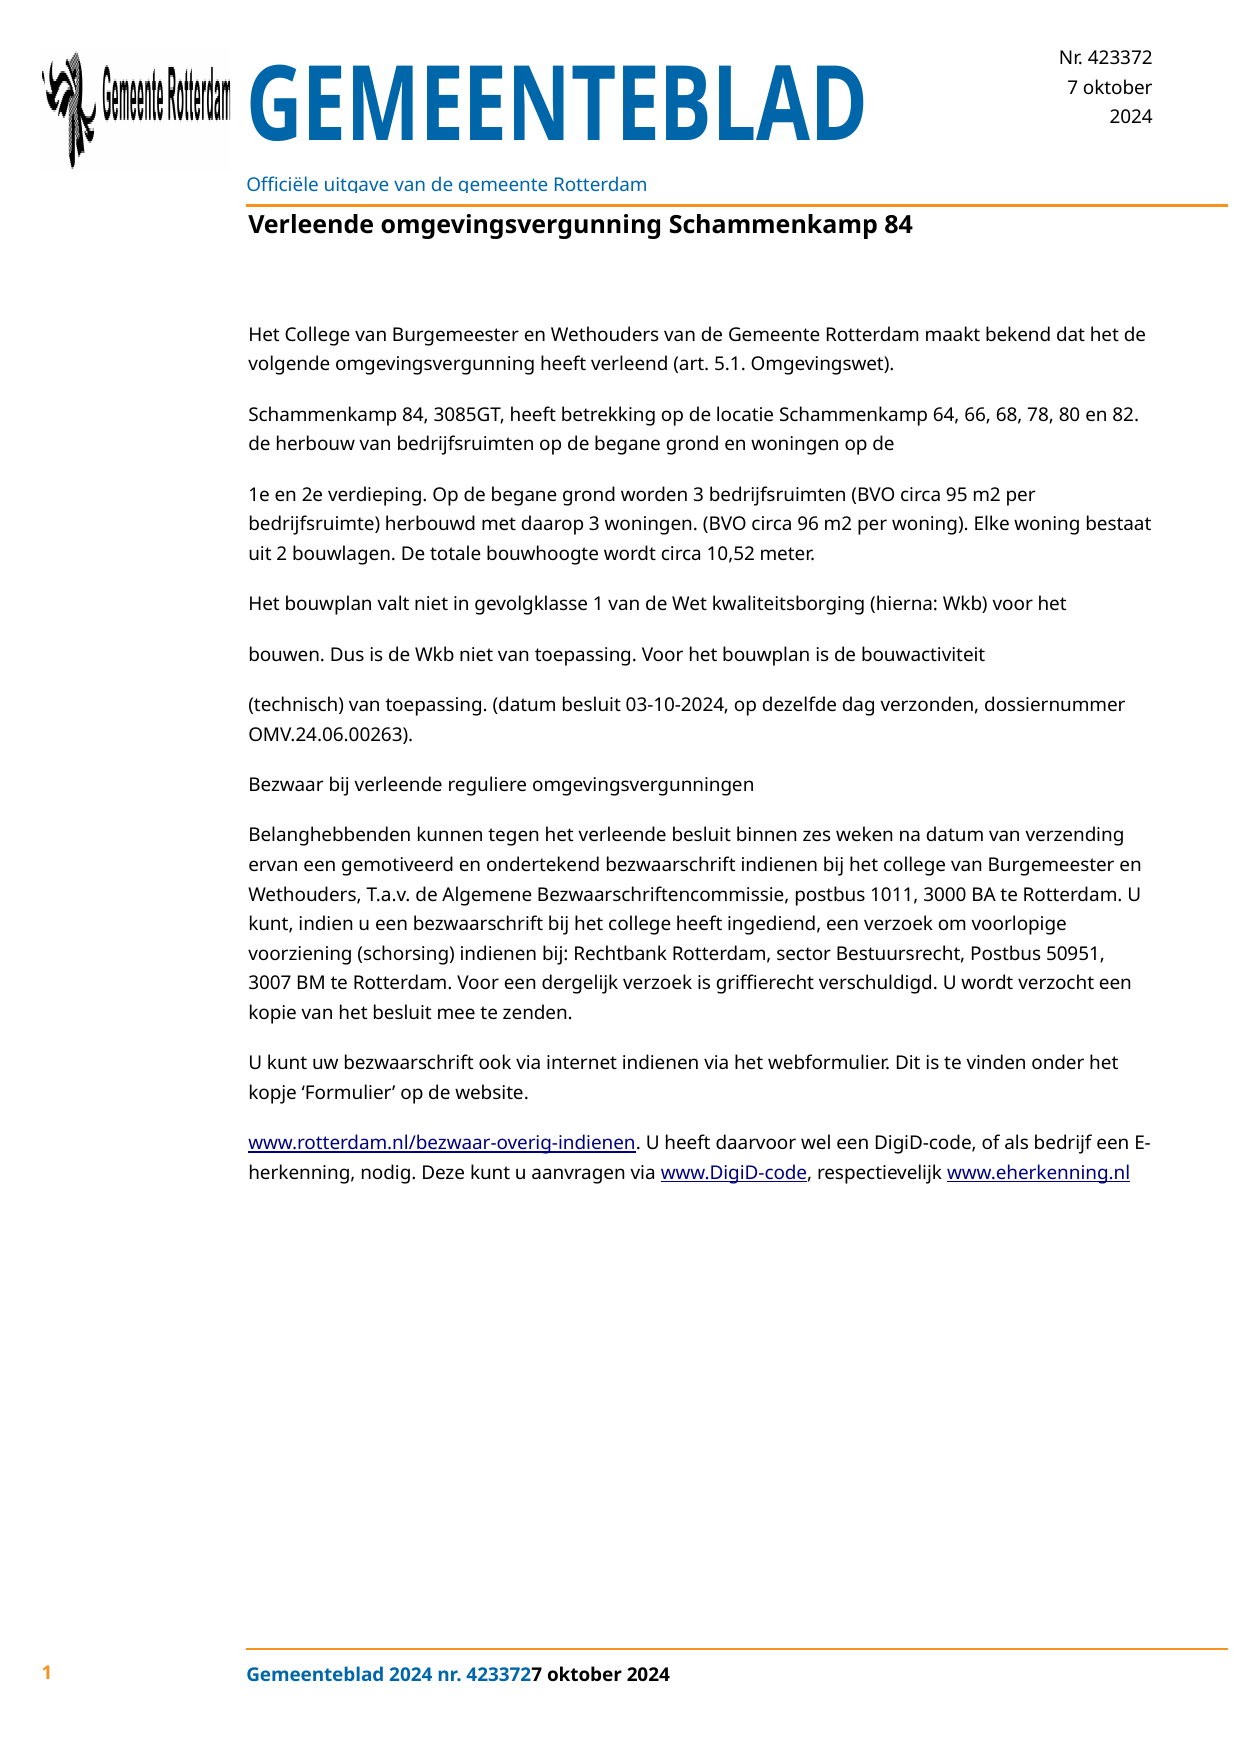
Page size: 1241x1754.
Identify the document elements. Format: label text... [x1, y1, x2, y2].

text U kunt uw bezwaarschrift ook via internet indienen via het webformulier. Dit is te vinden onder het kopje ‘Formulier’ op de website. [248, 1049, 1152, 1105]
text Verleende omgevingsvergunning Schammenkamp 84 [248, 207, 1152, 241]
text Het College van Burgemeester en Wethouders van de Gemeente Rotterdam maakt bekend dat het de volgende omgevingsvergunning heeft verleend (art. 5.1. Omgevingswet). [248, 321, 1152, 376]
text Het bouwplan valt niet in gevolgklasse 1 van de Wet kwaliteitsborging (hierna: Wkb) voor het [248, 590, 1152, 616]
text Belanghebbenden kunnen tegen het verleende besluit binnen zes weken na datum van verzending ervan een gemotiveerd en ondertekend bezwaarschrift indienen bij het college van Burgemeester en Wethouders, T.a.v. de Algemene Bezwaarschriftencommissie, postbus 1011, 3000 BA te Rotterdam. U kunt, indien u een bezwaarschrift bij het college heeft ingediend, een verzoek om voorlopige voorziening (schorsing) indienen bij: Rechtbank Rotterdam, sector Bestuursrecht, Postbus 50951, 3007 BM te Rotterdam. Voor een dergelijk verzoek is griffierecht verschuldigd. U wordt verzocht een kopie van het besluit mee te zenden. [248, 822, 1152, 1025]
picture [41, 47, 231, 172]
text www.rotterdam.nl/bezwaar-overig-indienen. U heeft daarvoor wel een DigiD-code, of als bedrijf een E-herkenning, nodig. Deze kunt u aanvragen via www.DigiD-code, respectievelijk www.eherkenning.nl [248, 1129, 1152, 1185]
text (technisch) van toepassing. (datum besluit 03-10-2024, op dezelfde dag verzonden, dossiernummer OMV.24.06.00263). [248, 691, 1152, 746]
text Bezwaar bij verleende reguliere omgevingsvergunningen [248, 771, 1152, 797]
text Schammenkamp 84, 3085GT, heeft betrekking op de locatie Schammenkamp 64, 66, 68, 78, 80 en 82. de herbouw van bedrijfsruimten op de begane grond en woningen op de [248, 401, 1152, 456]
text 1e en 2e verdieping. Op de begane grond worden 3 bedrijfsruimten (BVO circa 95 m2 per bedrijfsruimte) herbouwd met daarop 3 woningen. (BVO circa 96 m2 per woning). Elke woning bestaat uit 2 bouwlagen. De totale bouwhoogte wordt circa 10,52 meter. [248, 481, 1152, 566]
text bouwen. Dus is de Wkb niet van toepassing. Voor het bouwplan is de bouwactiviteit [248, 641, 1152, 666]
